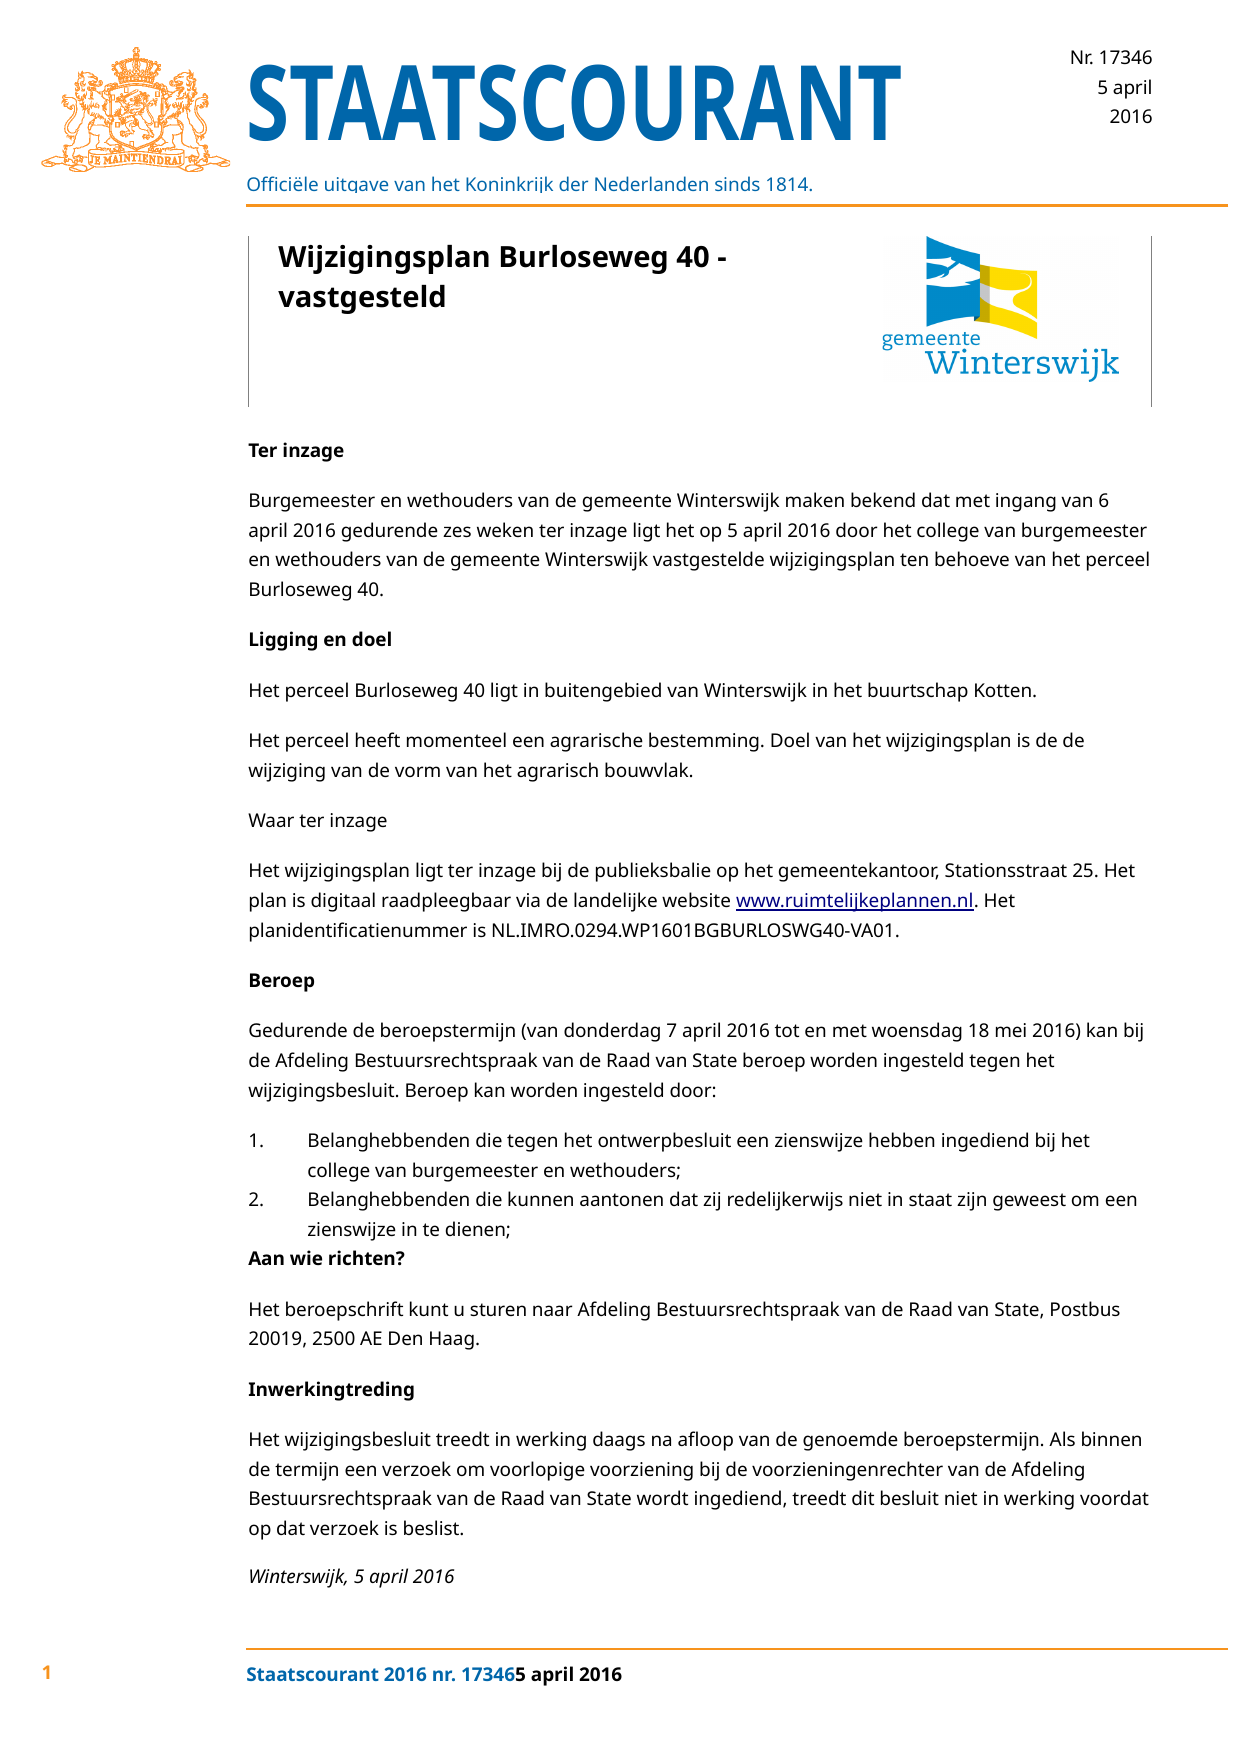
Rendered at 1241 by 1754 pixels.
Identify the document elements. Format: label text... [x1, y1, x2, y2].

text Het wijzigingsbesluit treedt in werking daags na afloop van de genoemde beroepstermijn. Als binnen de termijn een verzoek om voorlopige voorziening bij de voorzieningenrechter van de Afdeling Bestuursrechtspraak van de Raad van State wordt ingediend, treedt dit besluit niet in werking voordat op dat verzoek is beslist. [248, 1426, 1152, 1541]
picture [1111, 360, 1119, 371]
text Ligging en doel [248, 626, 1152, 652]
picture [882, 236, 1119, 382]
table_header [850, 236, 1151, 407]
text Het wijzigingsplan ligt ter inzage bij de publieksbalie op het gemeentekantoor, Stationsstraat 25. Het plan is digitaal raadpleegbaar via de landelijke website www.ruimtelijkeplannen.nl. Het planidentificatienummer is NL.IMRO.0294.WP1601BGBURLOSWG40-VA01. [248, 858, 1152, 942]
picture [41, 47, 231, 172]
text Het perceel Burloseweg 40 ligt in buitengebied van Winterswijk in het buurtschap Kotten. [248, 677, 1152, 702]
text Burgemeester en wethouders van de gemeente Winterswijk maken bekend dat met ingang van 6 april 2016 gedurende zes weken ter inzage ligt het op 5 april 2016 door het college van burgemeester en wethouders van de gemeente Winterswijk vastgestelde wijzigingsplan ten behoeve van het perceel Burloseweg 40. [248, 487, 1152, 602]
text Het beroepschrift kunt u sturen naar Afdeling Bestuursrechtspraak van de Raad van State, Postbus 20019, 2500 AE Den Haag. [248, 1296, 1152, 1351]
text Beroep [248, 967, 1152, 993]
text Inwerkingtreding [248, 1376, 1152, 1402]
text Het perceel heeft momenteel een agrarische bestemming. Doel van het wijzigingsplan is de de wijziging van de vorm van het agrarisch bouwvlak. [248, 727, 1152, 782]
text Aan wie richten? [248, 1246, 1152, 1271]
text Ter inzage [248, 437, 1152, 462]
text Gedurende de beroepstermijn (van donderdag 7 april 2016 tot en met woensdag 18 mei 2016) kan bij de Afdeling Bestuursrechtspraak van de Raad van State beroep worden ingesteld tegen het wijzigingsbesluit. Beroep kan worden ingesteld door: [248, 1018, 1152, 1102]
table_header Wijzigingsplan Burloseweg 40 - vastgesteld [249, 236, 850, 407]
list Belanghebbenden die kunnen aantonen dat zij redelijkerwijs niet in staat zijn geweest om een zienswijze in te dienen; [248, 1186, 1152, 1242]
text Waar ter inzage [248, 807, 1152, 833]
list Belanghebbenden die tegen het ontwerpbesluit een zienswijze hebben ingediend bij het college van burgemeester en wethouders; [248, 1127, 1152, 1182]
text Winterswijk, 5 april 2016 [248, 1563, 1152, 1589]
